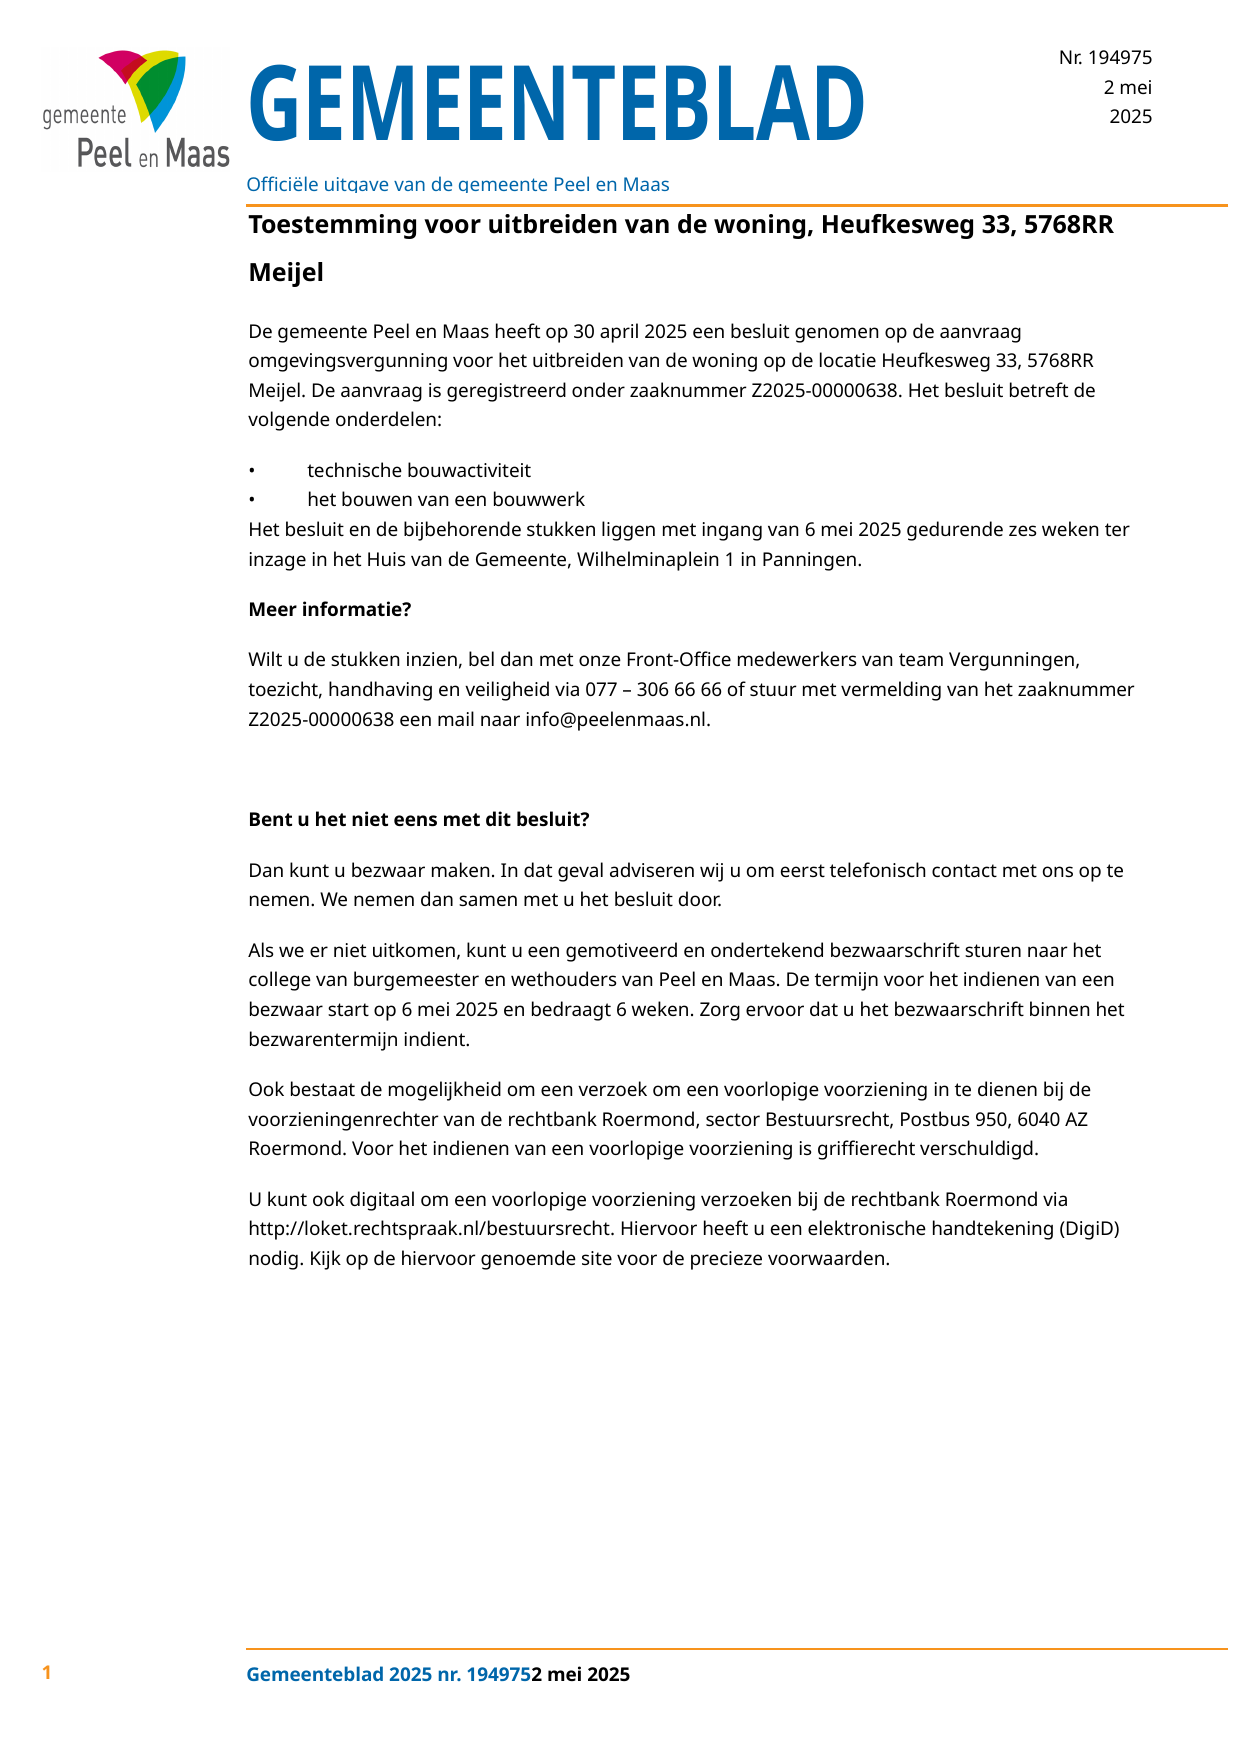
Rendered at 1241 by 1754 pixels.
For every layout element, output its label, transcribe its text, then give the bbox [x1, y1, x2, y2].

text Het besluit en de bijbehorende stukken liggen met ingang van 6 mei 2025 gedurende zes weken ter inzage in het Huis van de Gemeente, Wilhelminaplein 1 in Panningen. [248, 516, 1152, 572]
text Als we er niet uitkomen, kunt u een gemotiveerd en ondertekend bezwaarschrift sturen naar het college van burgemeester en wethouders van Peel en Maas. De termijn voor het indienen van een bezwaar start op 6 mei 2025 en bedraagt 6 weken. Zorg ervoor dat u het bezwaarschrift binnen het bezwarentermijn indient. [248, 937, 1152, 1052]
text U kunt ook digitaal om een voorlopige voorziening verzoeken bij de rechtbank Roermond via http://loket.rechtspraak.nl/bestuursrecht. Hiervoor heeft u een elektronische handtekening (DigiD) nodig. Kijk op de hiervoor genoemde site voor de precieze voorwaarden. [248, 1186, 1152, 1271]
list technische bouwactiviteit [248, 457, 1152, 483]
text Wilt u de stukken inzien, bel dan met onze Front-Office medewerkers van team Vergunningen, toezicht, handhaving en veiligheid via 077 – 306 66 66 of stuur met vermelding van het zaaknummer Z2025-00000638 een mail naar info@peelenmaas.nl. [248, 647, 1152, 732]
text De gemeente Peel en Maas heeft op 30 april 2025 een besluit genomen op de aanvraag omgevingsvergunning voor het uitbreiden van de woning op de locatie Heufkesweg 33, 5768RR Meijel. De aanvraag is geregistreerd onder zaaknummer Z2025-00000638. Het besluit betreft de volgende onderdelen: [248, 318, 1152, 432]
text Toestemming voor uitbreiden van de woning, Heufkesweg 33, 5768RR Meijel [248, 207, 1152, 288]
text Meer informatie? [248, 596, 1152, 622]
text Bent u het niet eens met dit besluit? [248, 807, 1152, 832]
text Ook bestaat de mogelijkheid om een verzoek om een voorlopige voorziening in te dienen bij de voorzieningenrechter van de rechtbank Roermond, sector Bestuursrecht, Postbus 950, 6040 AZ Roermond. Voor het indienen van een voorlopige voorziening is griffierecht verschuldigd. [248, 1076, 1152, 1161]
picture [41, 47, 231, 172]
text Dan kunt u bezwaar maken. In dat geval adviseren wij u om eerst telefonisch contact met ons op te nemen. We nemen dan samen met u het besluit door. [248, 857, 1152, 912]
list het bouwen van een bouwwerk [248, 487, 1152, 512]
